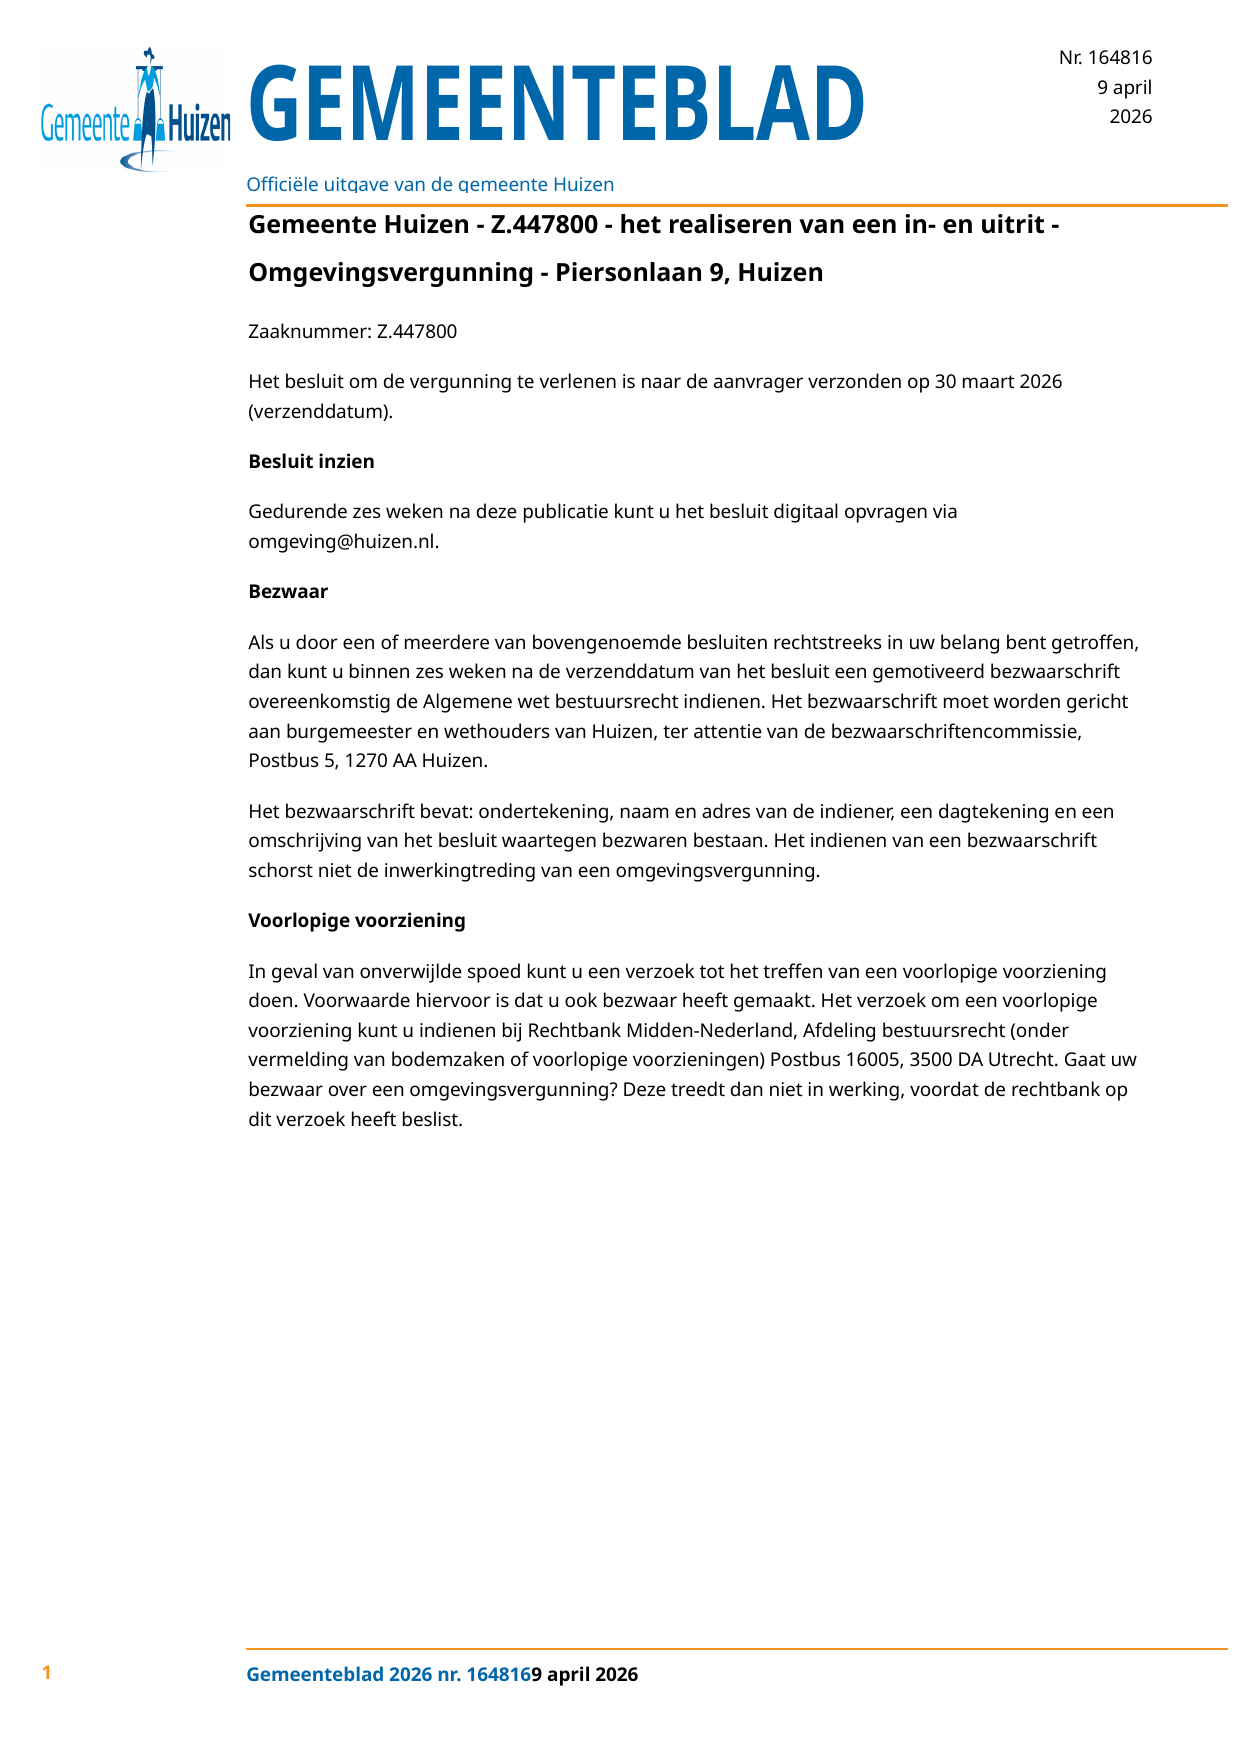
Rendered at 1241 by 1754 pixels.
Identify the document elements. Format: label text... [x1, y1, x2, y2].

text Besluit inzien [248, 448, 1152, 474]
text Gedurende zes weken na deze publicatie kunt u het besluit digitaal opvragen via omgeving@huizen.nl. [248, 499, 1152, 554]
text Gemeente Huizen - Z.447800 - het realiseren van een in- en uitrit - Omgevingsvergunning - Piersonlaan 9, Huizen [248, 207, 1152, 288]
text Het besluit om de vergunning te verlenen is naar de aanvrager verzonden op 30 maart 2026 (verzenddatum). [248, 368, 1152, 424]
text Het bezwaarschrift bevat: ondertekening, naam en adres van de indiener, een dagtekening en een omschrijving van het besluit waartegen bezwaren bestaan. Het indienen van een bezwaarschrift schorst niet de inwerkingtreding van een omgevingsvergunning. [248, 798, 1152, 883]
text Voorlopige voorziening [248, 907, 1152, 933]
text Als u door een of meerdere van bovengenoemde besluiten rechtstreeks in uw belang bent getroffen, dan kunt u binnen zes weken na de verzenddatum van het besluit een gemotiveerd bezwaarschrift overeenkomstig de Algemene wet bestuursrecht indienen. Het bezwaarschrift moet worden gericht aan burgemeester en wethouders van Huizen, ter attentie van de bezwaarschriftencommissie, Postbus 5, 1270 AA Huizen. [248, 629, 1152, 773]
text In geval van onverwijlde spoed kunt u een verzoek tot het treffen van een voorlopige voorziening doen. Voorwaarde hiervoor is dat u ook bezwaar heeft gemaakt. Het verzoek om een voorlopige voorziening kunt u indienen bij Rechtbank Midden-Nederland, Afdeling bestuursrecht (onder vermelding van bodemzaken of voorlopige voorzieningen) Postbus 16005, 3500 DA Utrecht. Gaat uw bezwaar over een omgevingsvergunning? Deze treedt dan niet in werking, voordat de rechtbank op dit verzoek heeft beslist. [248, 958, 1152, 1132]
text Zaaknummer: Z.447800 [248, 318, 1152, 344]
text Bezwaar [248, 579, 1152, 604]
picture [41, 47, 231, 172]
